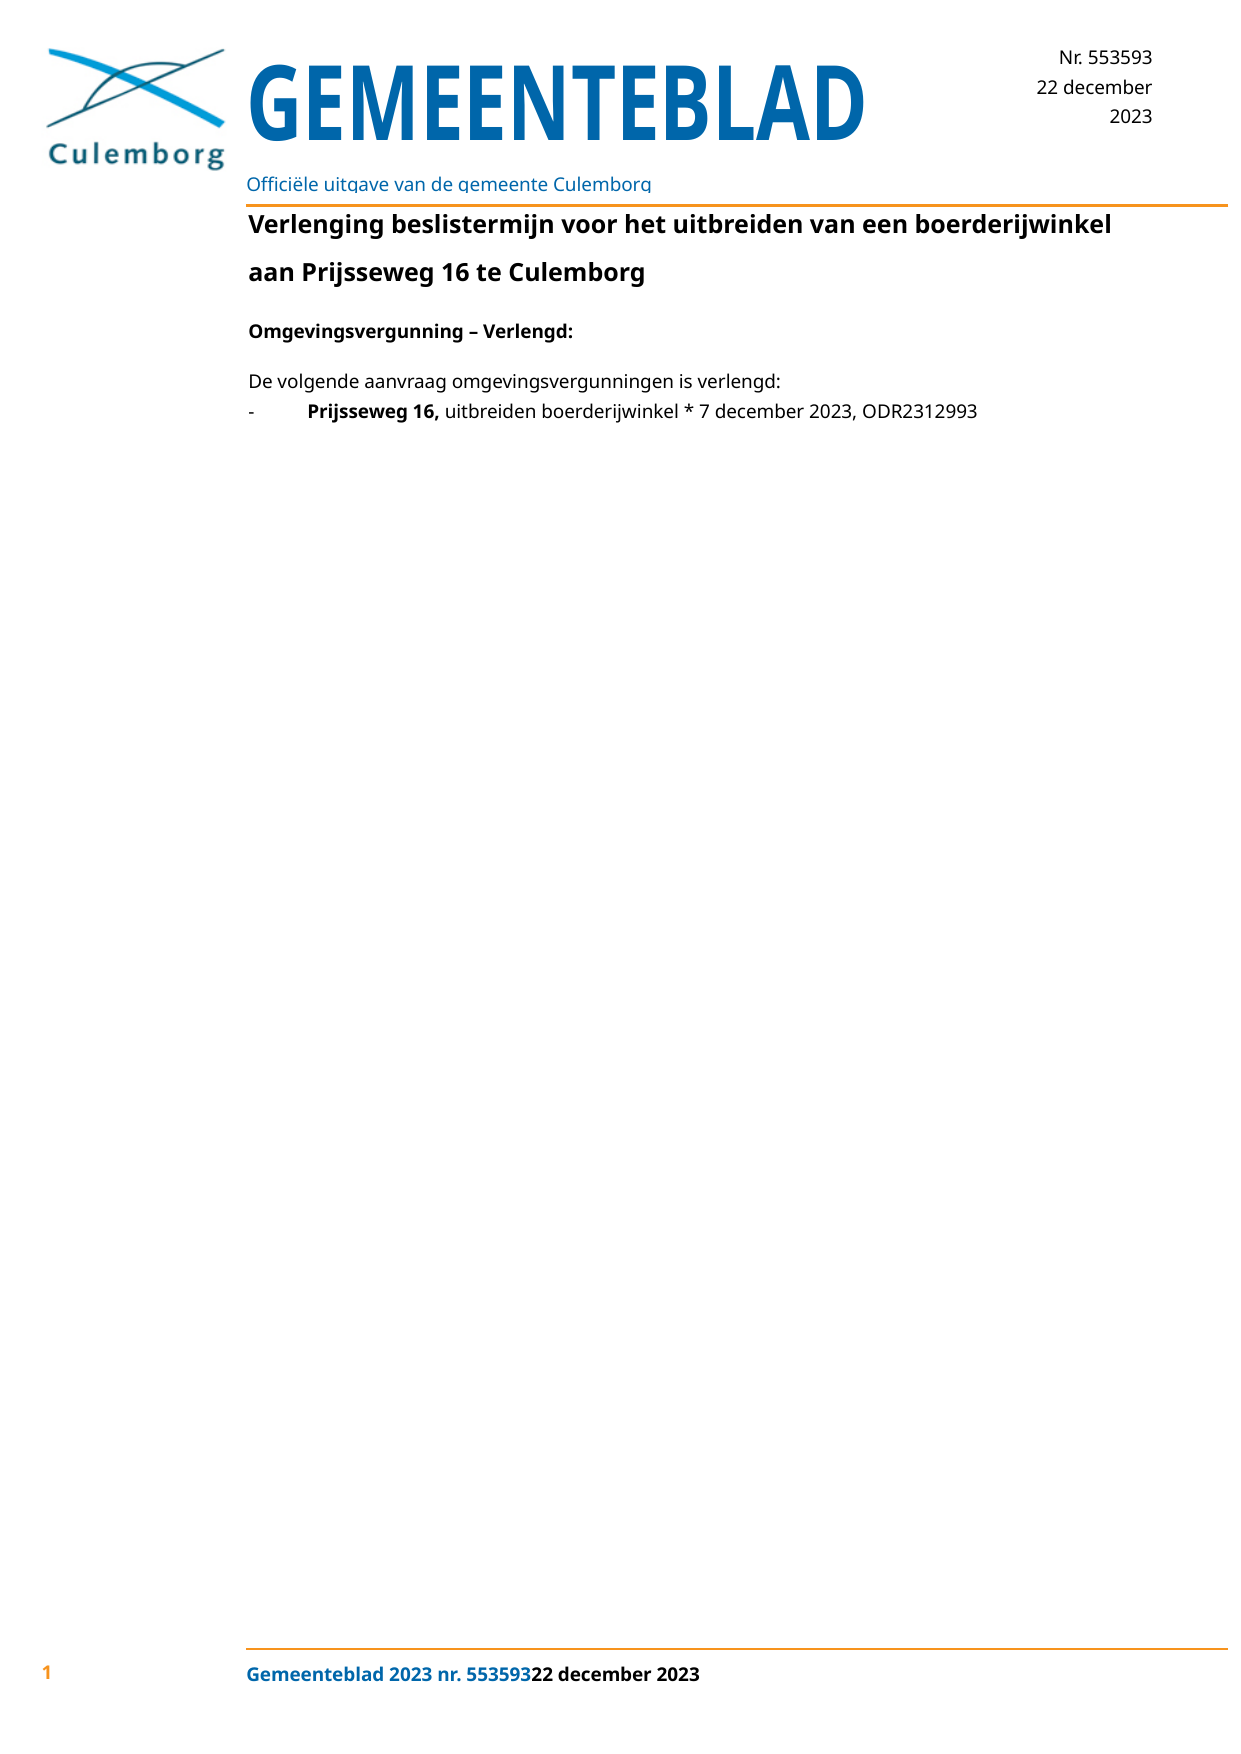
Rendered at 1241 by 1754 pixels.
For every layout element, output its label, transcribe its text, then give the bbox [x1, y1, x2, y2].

picture [41, 47, 231, 172]
text Omgevingsvergunning – Verlengd: [248, 318, 1152, 344]
text De volgende aanvraag omgevingsvergunningen is verlengd: [248, 368, 1152, 394]
text Verlenging beslistermijn voor het uitbreiden van een boerderijwinkel aan Prijsseweg 16 te Culemborg [248, 207, 1152, 288]
list Prijsseweg 16, uitbreiden boerderijwinkel * 7 december 2023, ODR2312993 [248, 398, 1152, 424]
